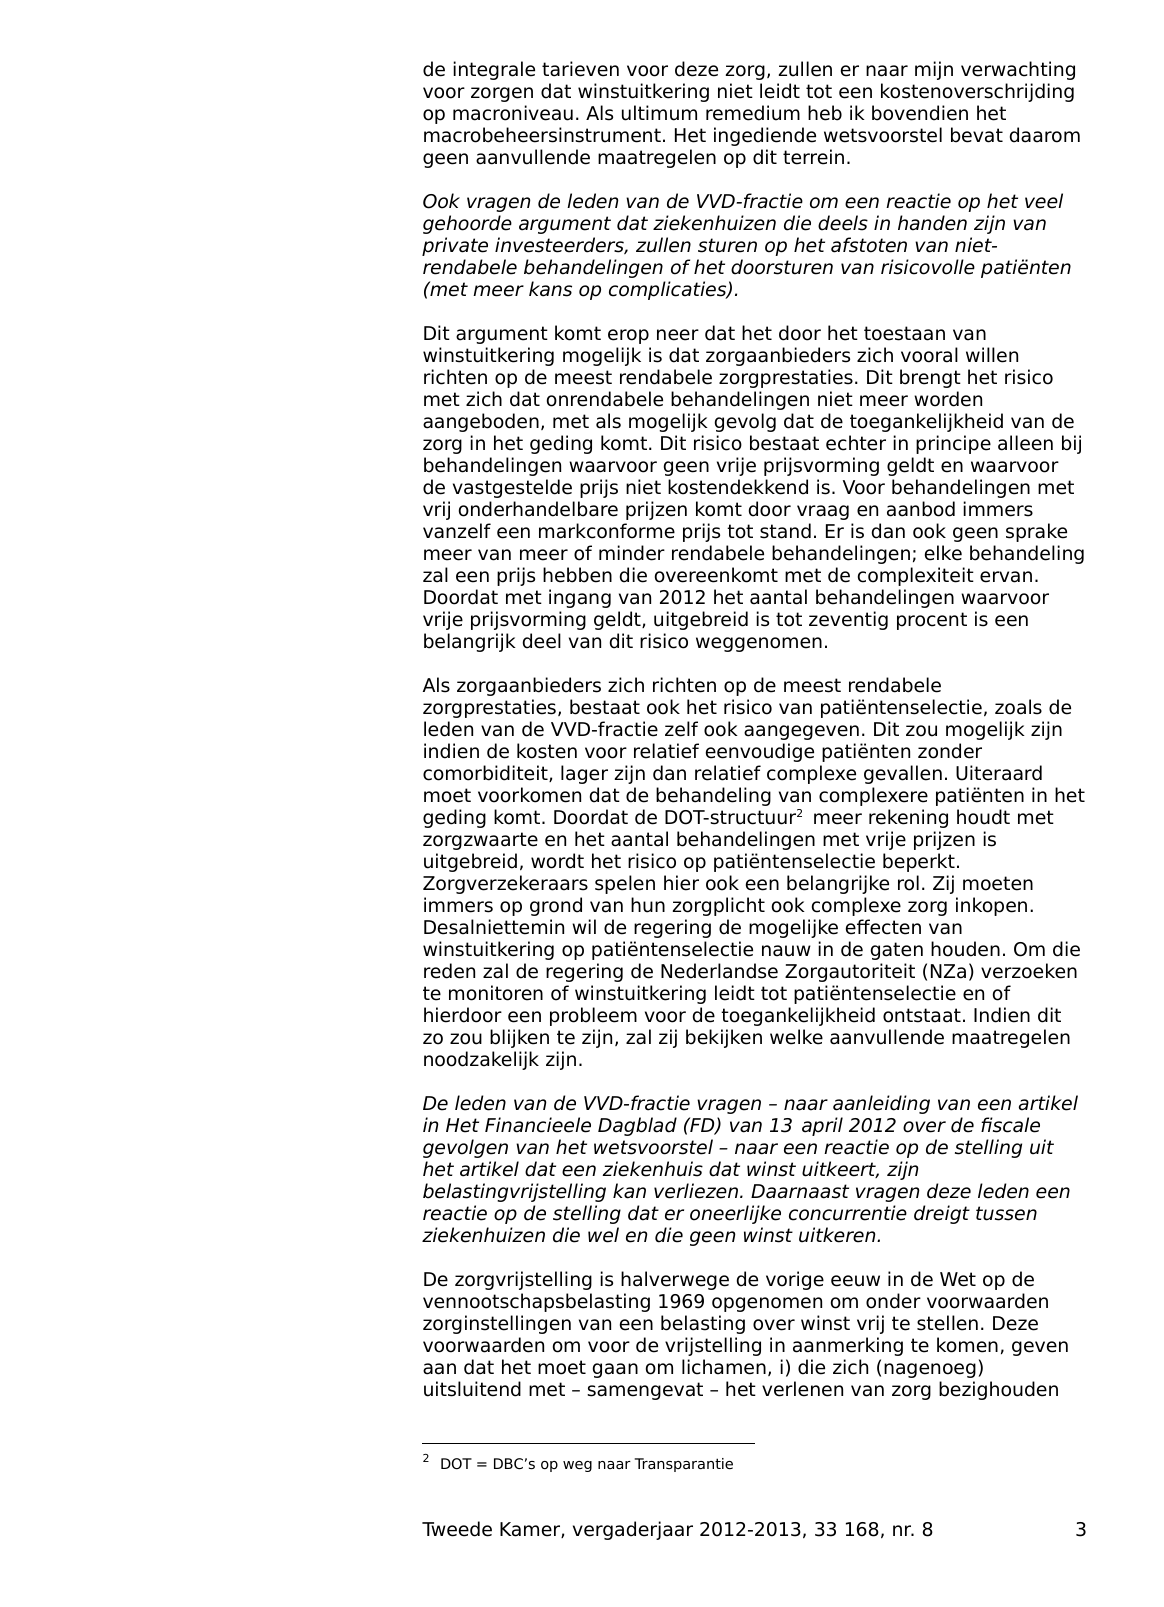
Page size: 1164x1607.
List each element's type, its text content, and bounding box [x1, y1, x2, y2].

text Ook vragen de leden van de VVD-fractie om een reactie op het veel gehoorde argument dat ziekenhuizen die deels in handen zijn van private investeerders, zullen sturen op het afstoten van niet-rendabele behandelingen of het doorsturen van risicovolle patiënten (met meer kans op complicaties). [422, 191, 1087, 301]
text De leden van de VVD-fractie vragen – naar aanleiding van een artikel in Het Financieele Dagblad (FD) van 13 april 2012 over de fiscale gevolgen van het wetsvoorstel – naar een reactie op de stelling uit het artikel dat een ziekenhuis dat winst uitkeert, zijn belastingvrijstelling kan verliezen. Daarnaast vragen deze leden een reactie op de stelling dat er oneerlijke concurrentie dreigt tussen ziekenhuizen die wel en die geen winst uitkeren. [422, 1093, 1087, 1247]
text de integrale tarieven voor deze zorg, zullen er naar mijn verwachting voor zorgen dat winstuitkering niet leidt tot een kostenoverschrijding op macroniveau. Als ultimum remedium heb ik bovendien het macrobeheersinstrument. Het ingediende wetsvoorstel bevat daarom geen aanvullende maatregelen op dit terrein. [422, 59, 1087, 169]
text DOT = DBC’s op weg naar Transparantie [422, 1452, 1087, 1474]
text De zorgvrijstelling is halverwege de vorige eeuw in de Wet op de vennootschapsbelasting 1969 opgenomen om onder voorwaarden zorginstellingen van een belasting over winst vrij te stellen. Deze voorwaarden om voor de vrijstelling in aanmerking te komen, geven aan dat het moet gaan om lichamen, i) die zich (nagenoeg) uitsluitend met – samengevat – het verlenen van zorg bezighouden [422, 1269, 1087, 1401]
text Als zorgaanbieders zich richten op de meest rendabele zorgprestaties, bestaat ook het risico van patiëntenselectie, zoals de leden van de VVD-fractie zelf ook aangegeven. Dit zou mogelijk zijn indien de kosten voor relatief eenvoudige patiënten zonder comorbiditeit, lager zijn dan relatief complexe gevallen. Uiteraard moet voorkomen dat de behandeling van complexere patiënten in het geding komt. Doordat de DOT-structuur meer rekening houdt met zorgzwaarte en het aantal behandelingen met vrije prijzen is uitgebreid, wordt het risico op patiëntenselectie beperkt. Zorgverzekeraars spelen hier ook een belangrijke rol. Zij moeten immers op grond van hun zorgplicht ook complexe zorg inkopen. Desalniettemin wil de regering de mogelijke effecten van winstuitkering op patiëntenselectie nauw in de gaten houden. Om die reden zal de regering de Nederlandse Zorgautoriteit (NZa) verzoeken te monitoren of winstuitkering leidt tot patiëntenselectie en of hierdoor een probleem voor de toegankelijkheid ontstaat. Indien dit zo zou blijken te zijn, zal zij bekijken welke aanvullende maatregelen noodzakelijk zijn. [422, 675, 1087, 1071]
text Dit argument komt erop neer dat het door het toestaan van winstuitkering mogelijk is dat zorgaanbieders zich vooral willen richten op de meest rendabele zorgprestaties. Dit brengt het risico met zich dat onrendabele behandelingen niet meer worden aangeboden, met als mogelijk gevolg dat de toegankelijkheid van de zorg in het geding komt. Dit risico bestaat echter in principe alleen bij behandelingen waarvoor geen vrije prijsvorming geldt en waarvoor de vastgestelde prijs niet kostendekkend is. Voor behandelingen met vrij onderhandelbare prijzen komt door vraag en aanbod immers vanzelf een markconforme prijs tot stand. Er is dan ook geen sprake meer van meer of minder rendabele behandelingen; elke behandeling zal een prijs hebben die overeenkomt met de complexiteit ervan. Doordat met ingang van 2012 het aantal behandelingen waarvoor vrije prijsvorming geldt, uitgebreid is tot zeventig procent is een belangrijk deel van dit risico weggenomen. [422, 323, 1087, 653]
